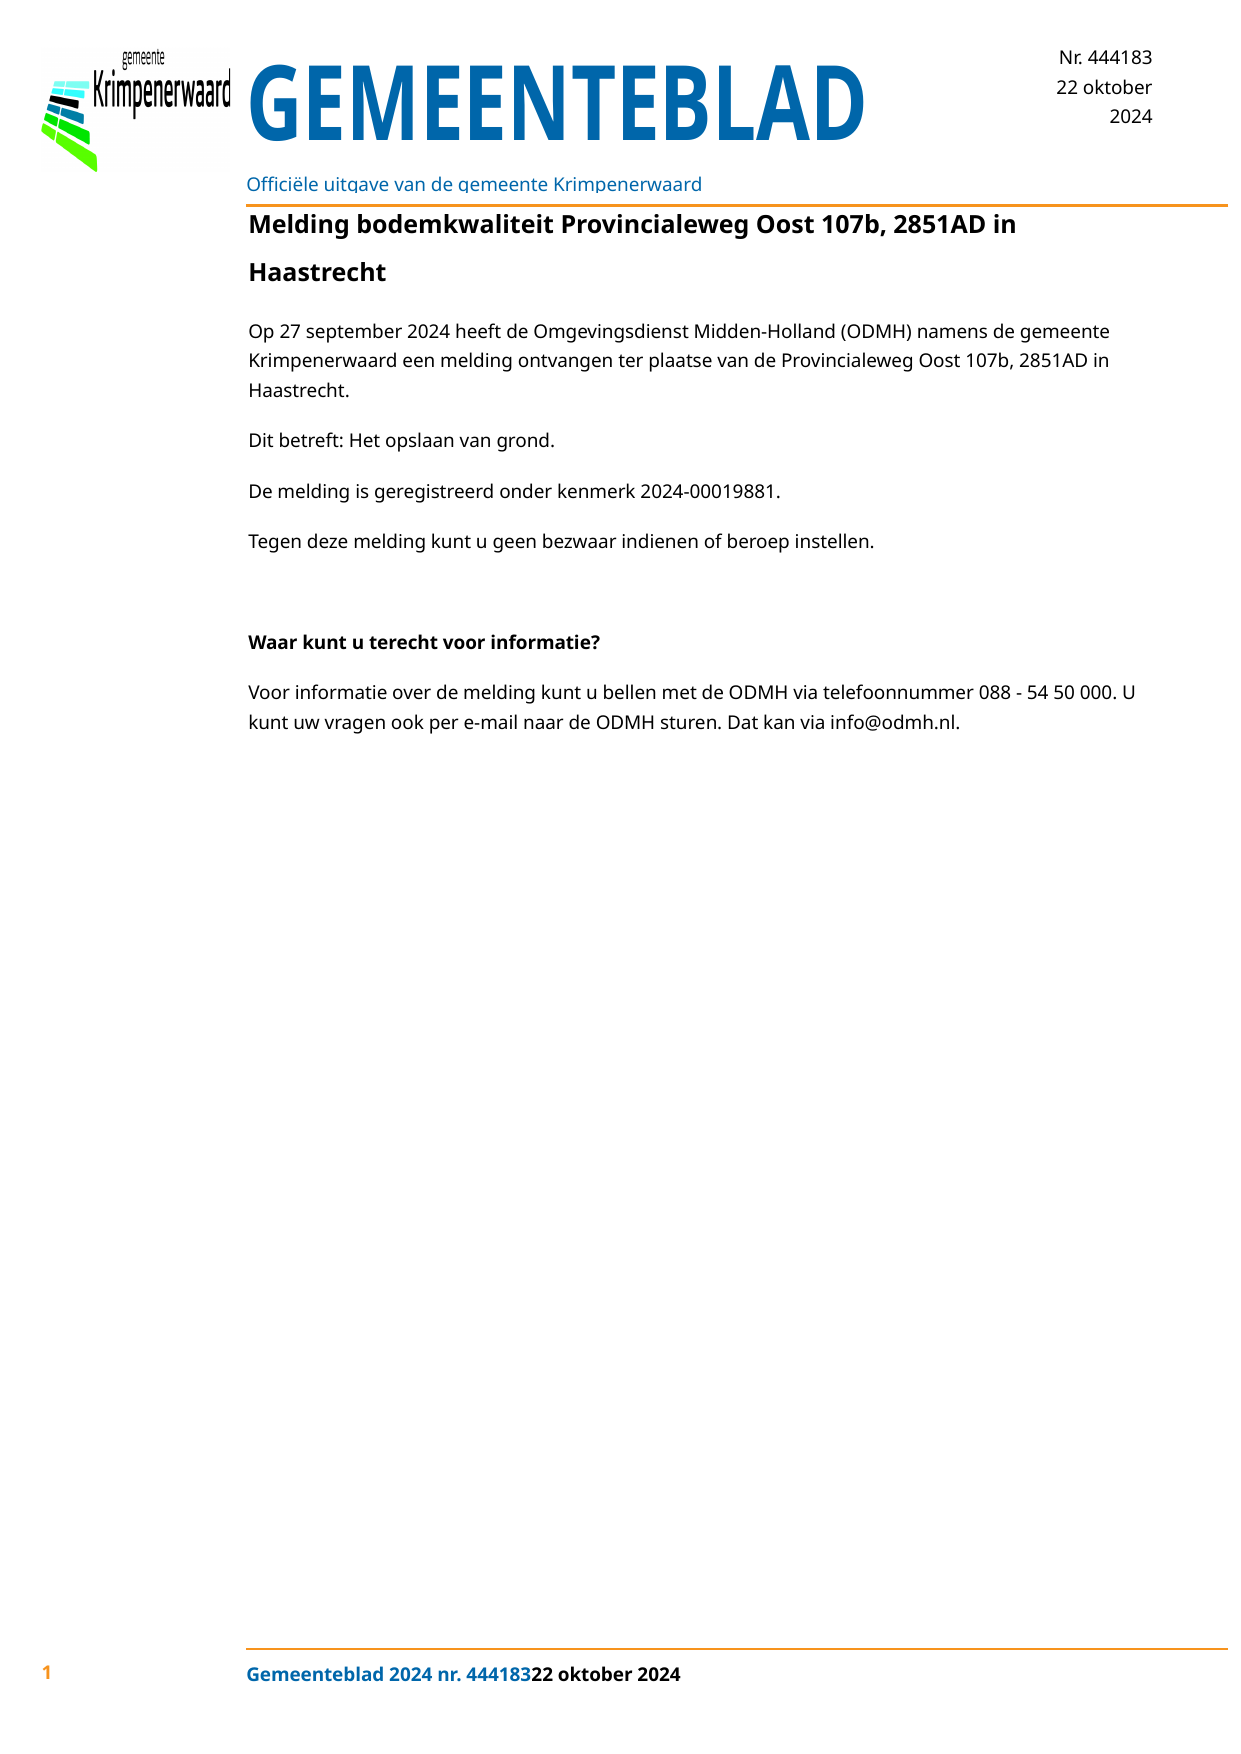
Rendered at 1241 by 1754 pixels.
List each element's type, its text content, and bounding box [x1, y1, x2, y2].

text Voor informatie over de melding kunt u bellen met de ODMH via telefoonnummer 088 - 54 50 000. U kunt uw vragen ook per e-mail naar de ODMH sturen. Dat kan via info@odmh.nl. [248, 679, 1152, 735]
text Tegen deze melding kunt u geen bezwaar indienen of beroep instellen. [248, 528, 1152, 554]
text De melding is geregistreerd onder kenmerk 2024-00019881. [248, 478, 1152, 504]
text Melding bodemkwaliteit Provincialeweg Oost 107b, 2851AD in Haastrecht [248, 207, 1152, 288]
text Op 27 september 2024 heeft de Omgevingsdienst Midden-Holland (ODMH) namens de gemeente Krimpenerwaard een melding ontvangen ter plaatse van de Provincialeweg Oost 107b, 2851AD in Haastrecht. [248, 318, 1152, 403]
picture [41, 47, 231, 172]
text Dit betreft: Het opslaan van grond. [248, 427, 1152, 453]
text Waar kunt u terecht voor informatie? [248, 629, 1152, 655]
